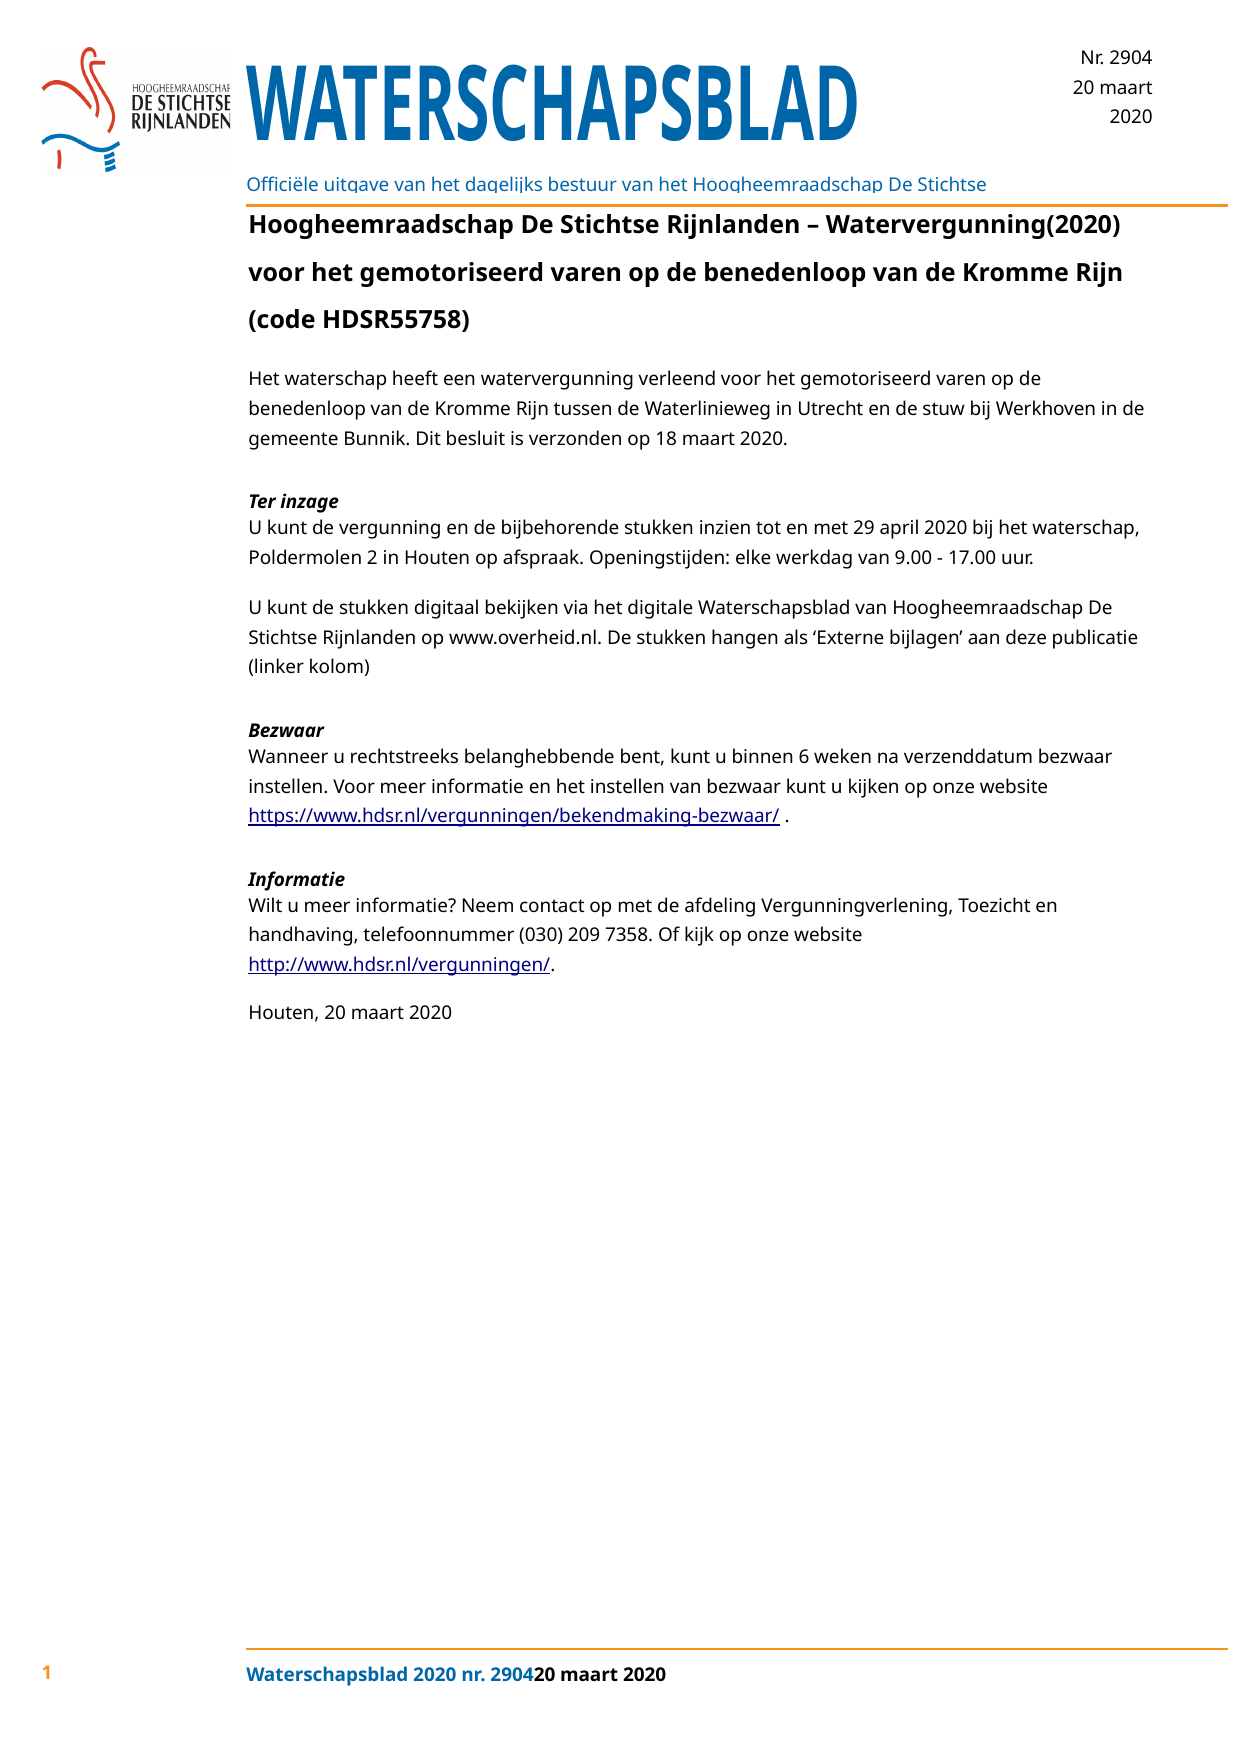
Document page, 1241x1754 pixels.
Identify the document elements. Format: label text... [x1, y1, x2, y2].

text Houten, 20 maart 2020 [248, 999, 1152, 1025]
text Ter inzage [248, 489, 1152, 514]
text Hoogheemraadschap De Stichtse Rijnlanden – Watervergunning(2020) voor het gemotoriseerd varen op de benedenloop van de Kromme Rijn (code HDSR55758) [248, 207, 1152, 336]
text Wanneer u rechtstreeks belanghebbende bent, kunt u binnen 6 weken na verzenddatum bezwaar instellen. Voor meer informatie en het instellen van bezwaar kunt u kijken op onze website https://www.hdsr.nl/vergunningen/bekendmaking-bezwaar/ . [248, 743, 1152, 828]
text Het waterschap heeft een watervergunning verleend voor het gemotoriseerd varen op de benedenloop van de Kromme Rijn tussen de Waterlinieweg in Utrecht en de stuw bij Werkhoven in de gemeente Bunnik. Dit besluit is verzonden op 18 maart 2020. [248, 366, 1152, 450]
text U kunt de vergunning en de bijbehorende stukken inzien tot en met 29 april 2020 bij het waterschap, Poldermolen 2 in Houten op afspraak. Openingstijden: elke werkdag van 9.00 - 17.00 uur. [248, 514, 1152, 570]
text Informatie [248, 866, 1152, 892]
text Wilt u meer informatie? Neem contact op met de afdeling Vergunningverlening, Toezicht en handhaving, telefoonnummer (030) 209 7358. Of kijk op onze website http://www.hdsr.nl/vergunningen/. [248, 892, 1152, 977]
picture [41, 47, 231, 172]
text Bezwaar [248, 717, 1152, 743]
text U kunt de stukken digitaal bekijken via het digitale Waterschapsblad van Hoogheemraadschap De Stichtse Rijnlanden op www.overheid.nl. De stukken hangen als ‘Externe bijlagen’ aan deze publicatie (linker kolom) [248, 594, 1152, 679]
